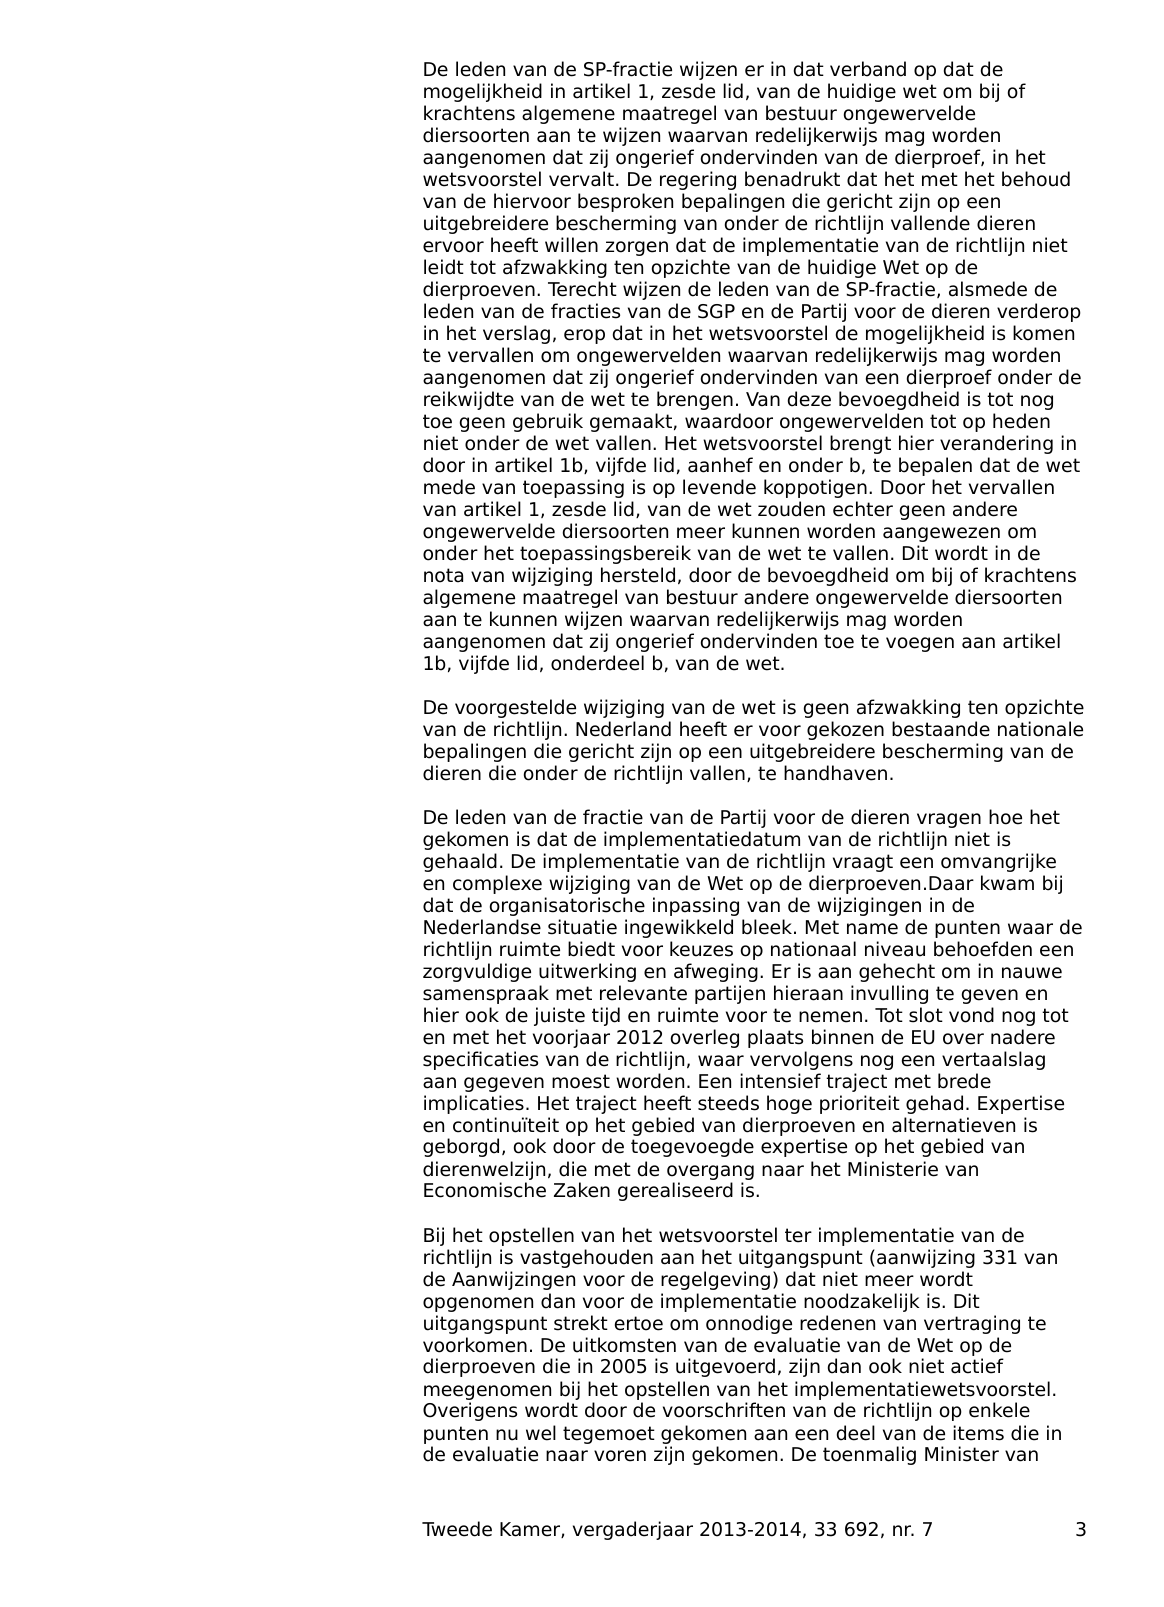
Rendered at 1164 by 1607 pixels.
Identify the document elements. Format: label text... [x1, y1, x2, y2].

text De leden van de SP-fractie wijzen er in dat verband op dat de mogelijkheid in artikel 1, zesde lid, van de huidige wet om bij of krachtens algemene maatregel van bestuur ongewervelde diersoorten aan te wijzen waarvan redelijkerwijs mag worden aangenomen dat zij ongerief ondervinden van de dierproef, in het wetsvoorstel vervalt. De regering benadrukt dat het met het behoud van de hiervoor besproken bepalingen die gericht zijn op een uitgebreidere bescherming van onder de richtlijn vallende dieren ervoor heeft willen zorgen dat de implementatie van de richtlijn niet leidt tot afzwakking ten opzichte van de huidige Wet op de dierproeven. Terecht wijzen de leden van de SP-fractie, alsmede de leden van de fracties van de SGP en de Partij voor de dieren verderop in het verslag, erop dat in het wetsvoorstel de mogelijkheid is komen te vervallen om ongewervelden waarvan redelijkerwijs mag worden aangenomen dat zij ongerief ondervinden van een dierproef onder de reikwijdte van de wet te brengen. Van deze bevoegdheid is tot nog toe geen gebruik gemaakt, waardoor ongewervelden tot op heden niet onder de wet vallen. Het wetsvoorstel brengt hier verandering in door in artikel 1b, vijfde lid, aanhef en onder b, te bepalen dat de wet mede van toepassing is op levende koppotigen. Door het vervallen van artikel 1, zesde lid, van de wet zouden echter geen andere ongewervelde diersoorten meer kunnen worden aangewezen om onder het toepassingsbereik van de wet te vallen. Dit wordt in de nota van wijziging hersteld, door de bevoegdheid om bij of krachtens algemene maatregel van bestuur andere ongewervelde diersoorten aan te kunnen wijzen waarvan redelijkerwijs mag worden aangenomen dat zij ongerief ondervinden toe te voegen aan artikel 1b, vijfde lid, onderdeel b, van de wet. [422, 59, 1087, 674]
text Bij het opstellen van het wetsvoorstel ter implementatie van de richtlijn is vastgehouden aan het uitgangspunt (aanwijzing 331 van de Aanwijzingen voor de regelgeving) dat niet meer wordt opgenomen dan voor de implementatie noodzakelijk is. Dit uitgangspunt strekt ertoe om onnodige redenen van vertraging te voorkomen. De uitkomsten van de evaluatie van de Wet op de dierproeven die in 2005 is uitgevoerd, zijn dan ook niet actief meegenomen bij het opstellen van het implementatiewetsvoorstel. Overigens wordt door de voorschriften van de richtlijn op enkele punten nu wel tegemoet gekomen aan een deel van de items die in de evaluatie naar voren zijn gekomen. De toenmalig Minister van [422, 1224, 1087, 1466]
text De leden van de fractie van de Partij voor de dieren vragen hoe het gekomen is dat de implementatiedatum van de richtlijn niet is gehaald. De implementatie van de richtlijn vraagt een omvangrijke en complexe wijziging van de Wet op de dierproeven.Daar kwam bij dat de organisatorische inpassing van de wijzigingen in de Nederlandse situatie ingewikkeld bleek. Met name de punten waar de richtlijn ruimte biedt voor keuzes op nationaal niveau behoefden een zorgvuldige uitwerking en afweging. Er is aan gehecht om in nauwe samenspraak met relevante partijen hieraan invulling te geven en hier ook de juiste tijd en ruimte voor te nemen. Tot slot vond nog tot en met het voorjaar 2012 overleg plaats binnen de EU over nadere specificaties van de richtlijn, waar vervolgens nog een vertaalslag aan gegeven moest worden. Een intensief traject met brede implicaties. Het traject heeft steeds hoge prioriteit gehad. Expertise en continuïteit op het gebied van dierproeven en alternatieven is geborgd, ook door de toegevoegde expertise op het gebied van dierenwelzijn, die met de overgang naar het Ministerie van Economische Zaken gerealiseerd is. [422, 807, 1087, 1202]
text De voorgestelde wijziging van de wet is geen afzwakking ten opzichte van de richtlijn. Nederland heeft er voor gekozen bestaande nationale bepalingen die gericht zijn op een uitgebreidere bescherming van de dieren die onder de richtlijn vallen, te handhaven. [422, 697, 1087, 784]
